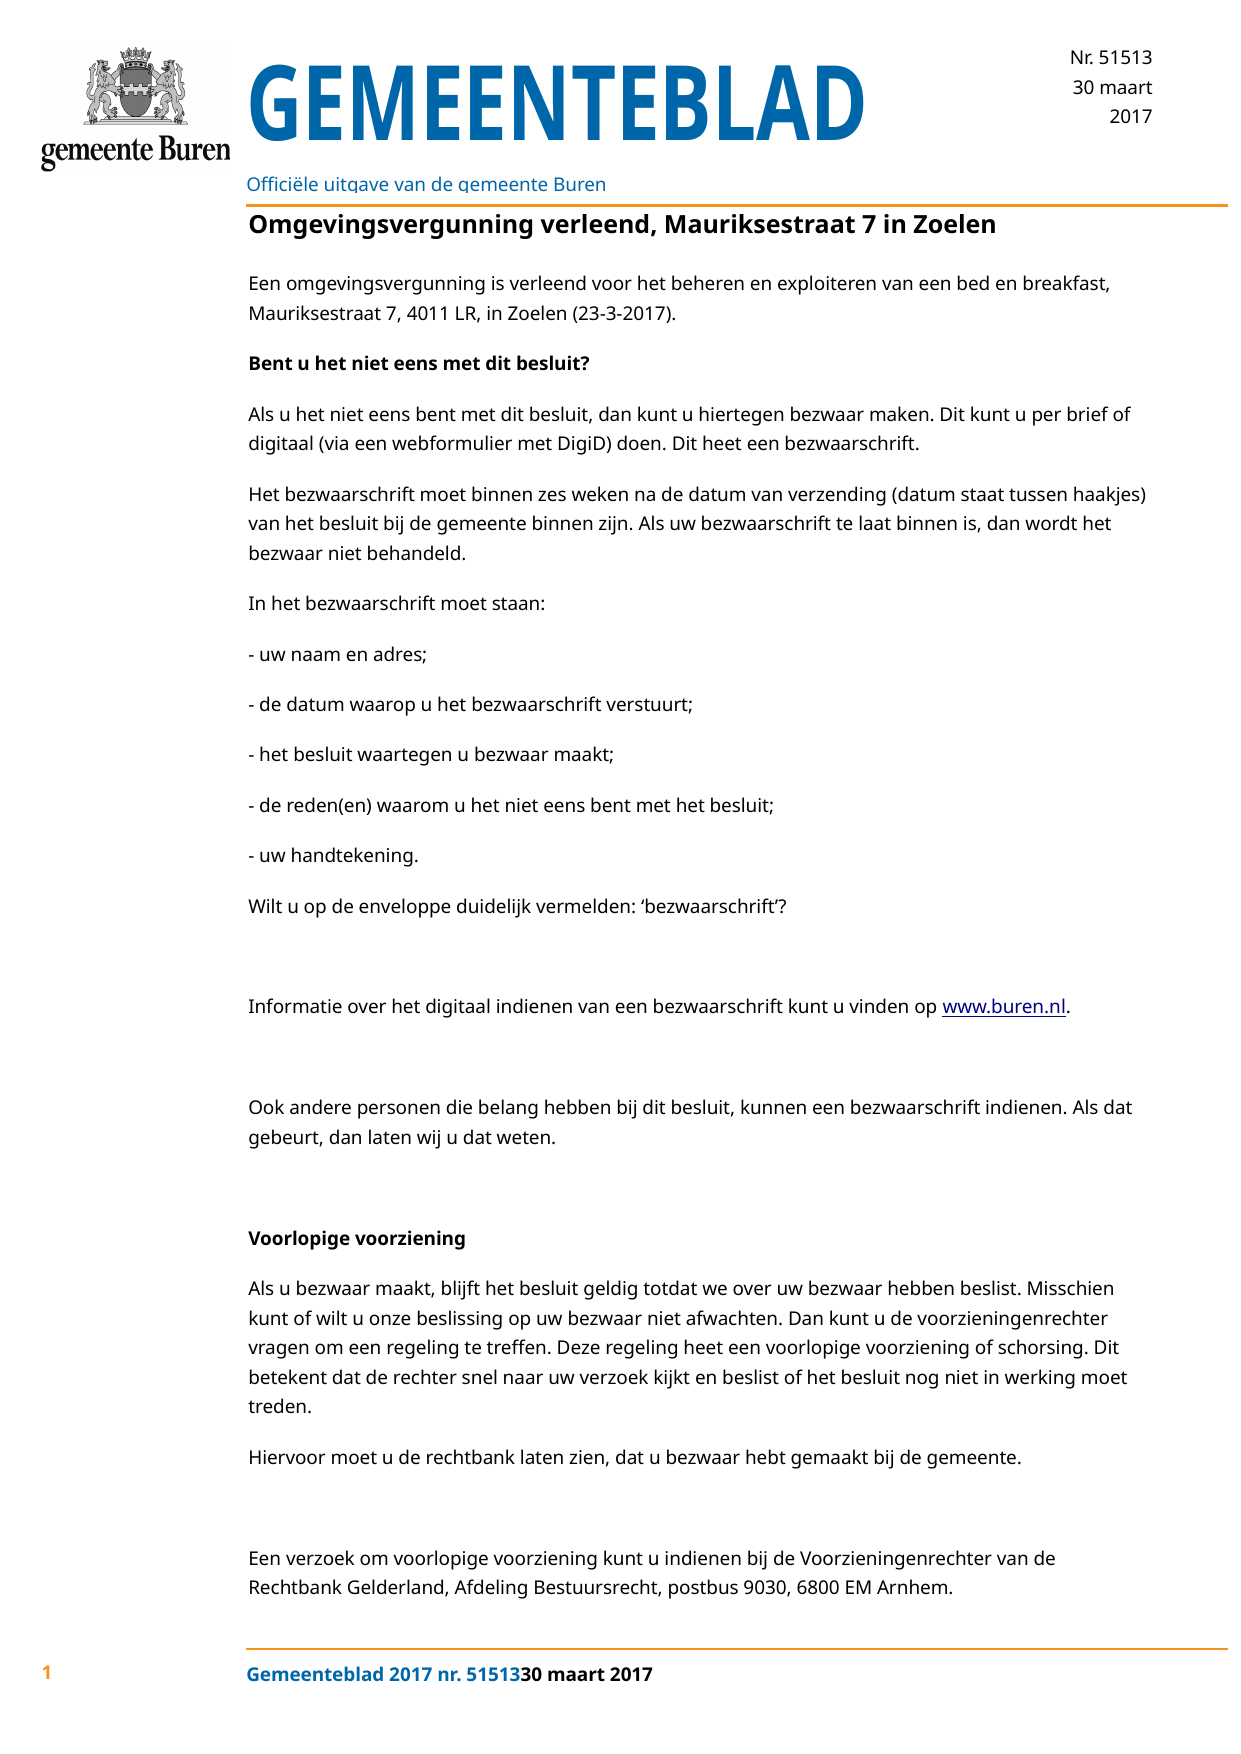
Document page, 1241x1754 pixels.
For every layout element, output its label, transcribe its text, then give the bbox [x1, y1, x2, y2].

text Bent u het niet eens met dit besluit? [248, 350, 1152, 376]
text - de datum waarop u het bezwaarschrift verstuurt; [248, 691, 1152, 717]
text Wilt u op de enveloppe duidelijk vermelden: ‘bezwaarschrift’? [248, 893, 1152, 918]
picture [41, 47, 231, 172]
text Een omgevingsvergunning is verleend voor het beheren en exploiteren van een bed en breakfast, Mauriksestraat 7, 4011 LR, in Zoelen (23-3-2017). [248, 270, 1152, 326]
text - de reden(en) waarom u het niet eens bent met het besluit; [248, 792, 1152, 818]
text Als u bezwaar maakt, blijft het besluit geldig totdat we over uw bezwaar hebben beslist. Misschien kunt of wilt u onze beslissing op uw bezwaar niet afwachten. Dan kunt u de voorzieningenrechter vragen om een regeling te treffen. Deze regeling heet een voorlopige voorziening of schorsing. Dit betekent dat de rechter snel naar uw verzoek kijkt en beslist of het besluit nog niet in werking moet treden. [248, 1275, 1152, 1419]
text - het besluit waartegen u bezwaar maakt; [248, 742, 1152, 767]
text Ook andere personen die belang hebben bij dit besluit, kunnen een bezwaarschrift indienen. Als dat gebeurt, dan laten wij u dat weten. [248, 1094, 1152, 1150]
text - uw handtekening. [248, 842, 1152, 868]
text In het bezwaarschrift moet staan: [248, 590, 1152, 616]
text Het bezwaarschrift moet binnen zes weken na de datum van verzending (datum staat tussen haakjes) van het besluit bij de gemeente binnen zijn. Als uw bezwaarschrift te laat binnen is, dan wordt het bezwaar niet behandeld. [248, 481, 1152, 566]
text Als u het niet eens bent met dit besluit, dan kunt u hiertegen bezwaar maken. Dit kunt u per brief of digitaal (via een webformulier met DigiD) doen. Dit heet een bezwaarschrift. [248, 401, 1152, 456]
text Voorlopige voorziening [248, 1225, 1152, 1251]
text Omgevingsvergunning verleend, Mauriksestraat 7 in Zoelen [248, 207, 1152, 241]
text Hiervoor moet u de rechtbank laten zien, dat u bezwaar hebt gemaakt bij de gemeente. [248, 1444, 1152, 1470]
text Informatie over het digitaal indienen van een bezwaarschrift kunt u vinden op www.buren.nl. [248, 994, 1152, 1019]
text - uw naam en adres; [248, 641, 1152, 666]
text Een verzoek om voorlopige voorziening kunt u indienen bij de Voorzieningenrechter van de Rechtbank Gelderland, Afdeling Bestuursrecht, postbus 9030, 6800 EM Arnhem. [248, 1545, 1152, 1600]
